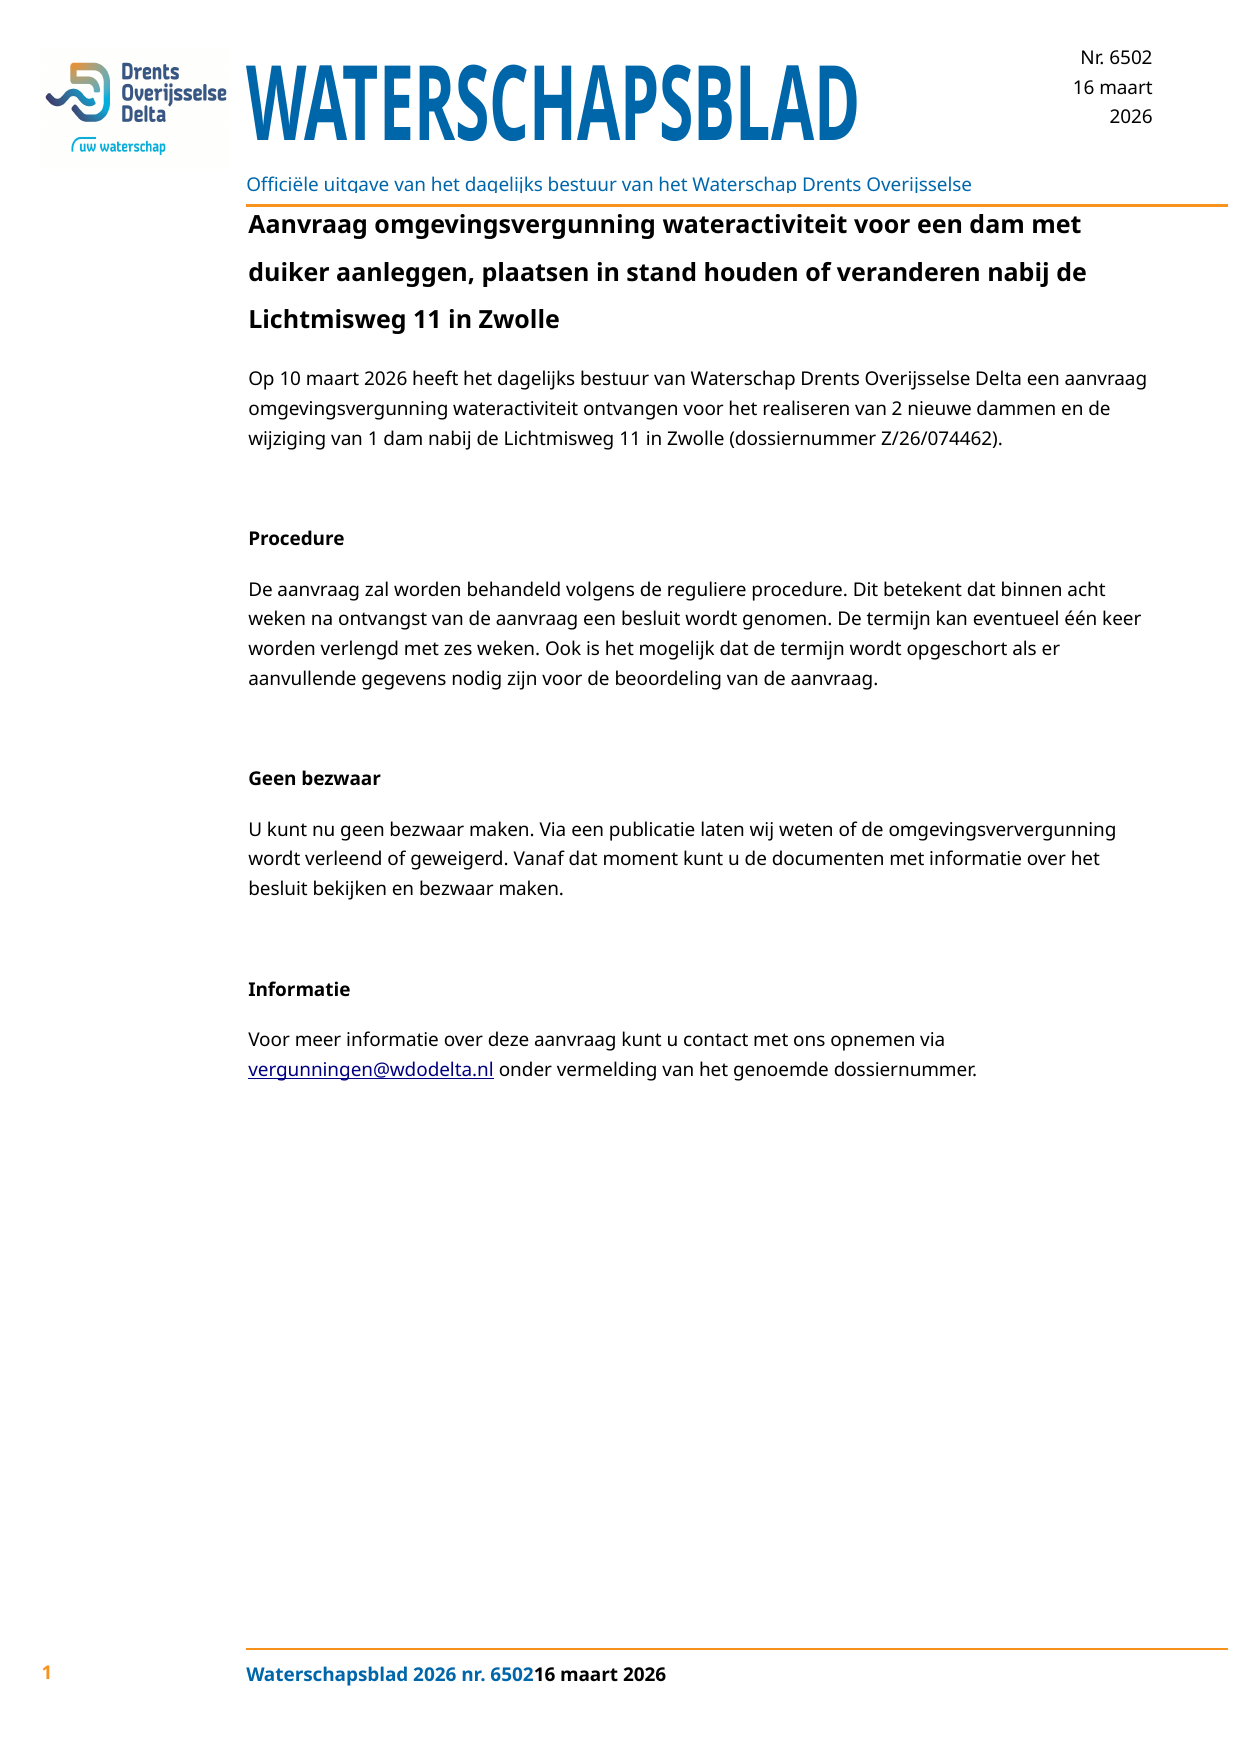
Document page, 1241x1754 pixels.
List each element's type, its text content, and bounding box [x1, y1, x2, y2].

picture [41, 47, 231, 172]
text U kunt nu geen bezwaar maken. Via een publicatie laten wij weten of de omgevingsververgunning wordt verleend of geweigerd. Vanaf dat moment kunt u de documenten met informatie over het besluit bekijken en bezwaar maken. [248, 816, 1152, 901]
text Op 10 maart 2026 heeft het dagelijks bestuur van Waterschap Drents Overijsselse Delta een aanvraag omgevingsvergunning wateractiviteit ontvangen voor het realiseren van 2 nieuwe dammen en de wijziging van 1 dam nabij de Lichtmisweg 11 in Zwolle (dossiernummer Z/26/074462). [248, 366, 1152, 450]
text Informatie [248, 976, 1152, 1002]
text Aanvraag omgevingsvergunning wateractiviteit voor een dam met duiker aanleggen, plaatsen in stand houden of veranderen nabij de Lichtmisweg 11 in Zwolle [248, 207, 1152, 336]
text Geen bezwaar [248, 766, 1152, 791]
text Procedure [248, 526, 1152, 551]
text De aanvraag zal worden behandeld volgens de reguliere procedure. Dit betekent dat binnen acht weken na ontvangst van de aanvraag een besluit wordt genomen. De termijn kan eventueel één keer worden verlengd met zes weken. Ook is het mogelijk dat de termijn wordt opgeschort als er aanvullende gegevens nodig zijn voor de beoordeling van de aanvraag. [248, 576, 1152, 690]
text Voor meer informatie over deze aanvraag kunt u contact met ons opnemen via vergunningen@wdodelta.nl onder vermelding van het genoemde dossiernummer. [248, 1026, 1152, 1082]
